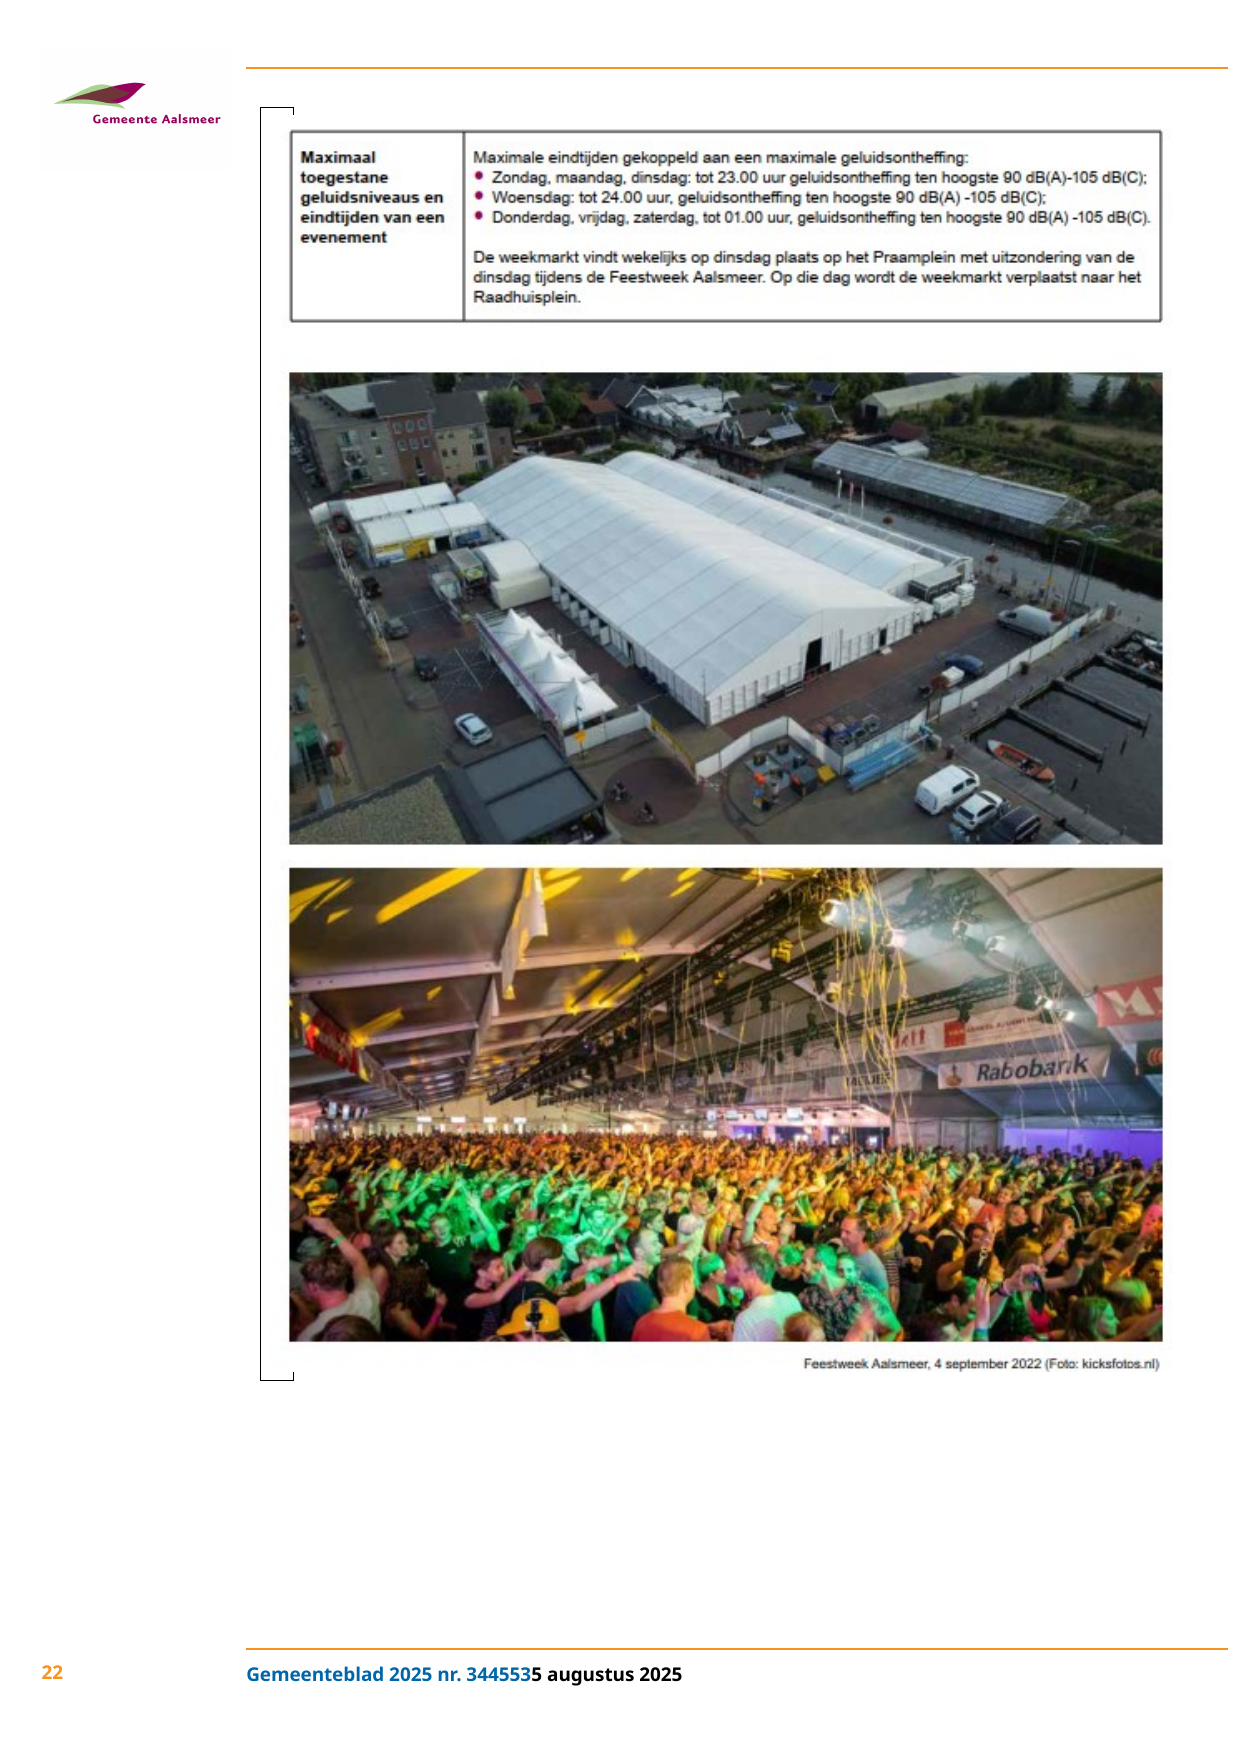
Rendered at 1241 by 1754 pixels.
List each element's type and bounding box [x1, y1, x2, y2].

picture [268, 115, 1173, 1372]
picture [41, 47, 231, 172]
